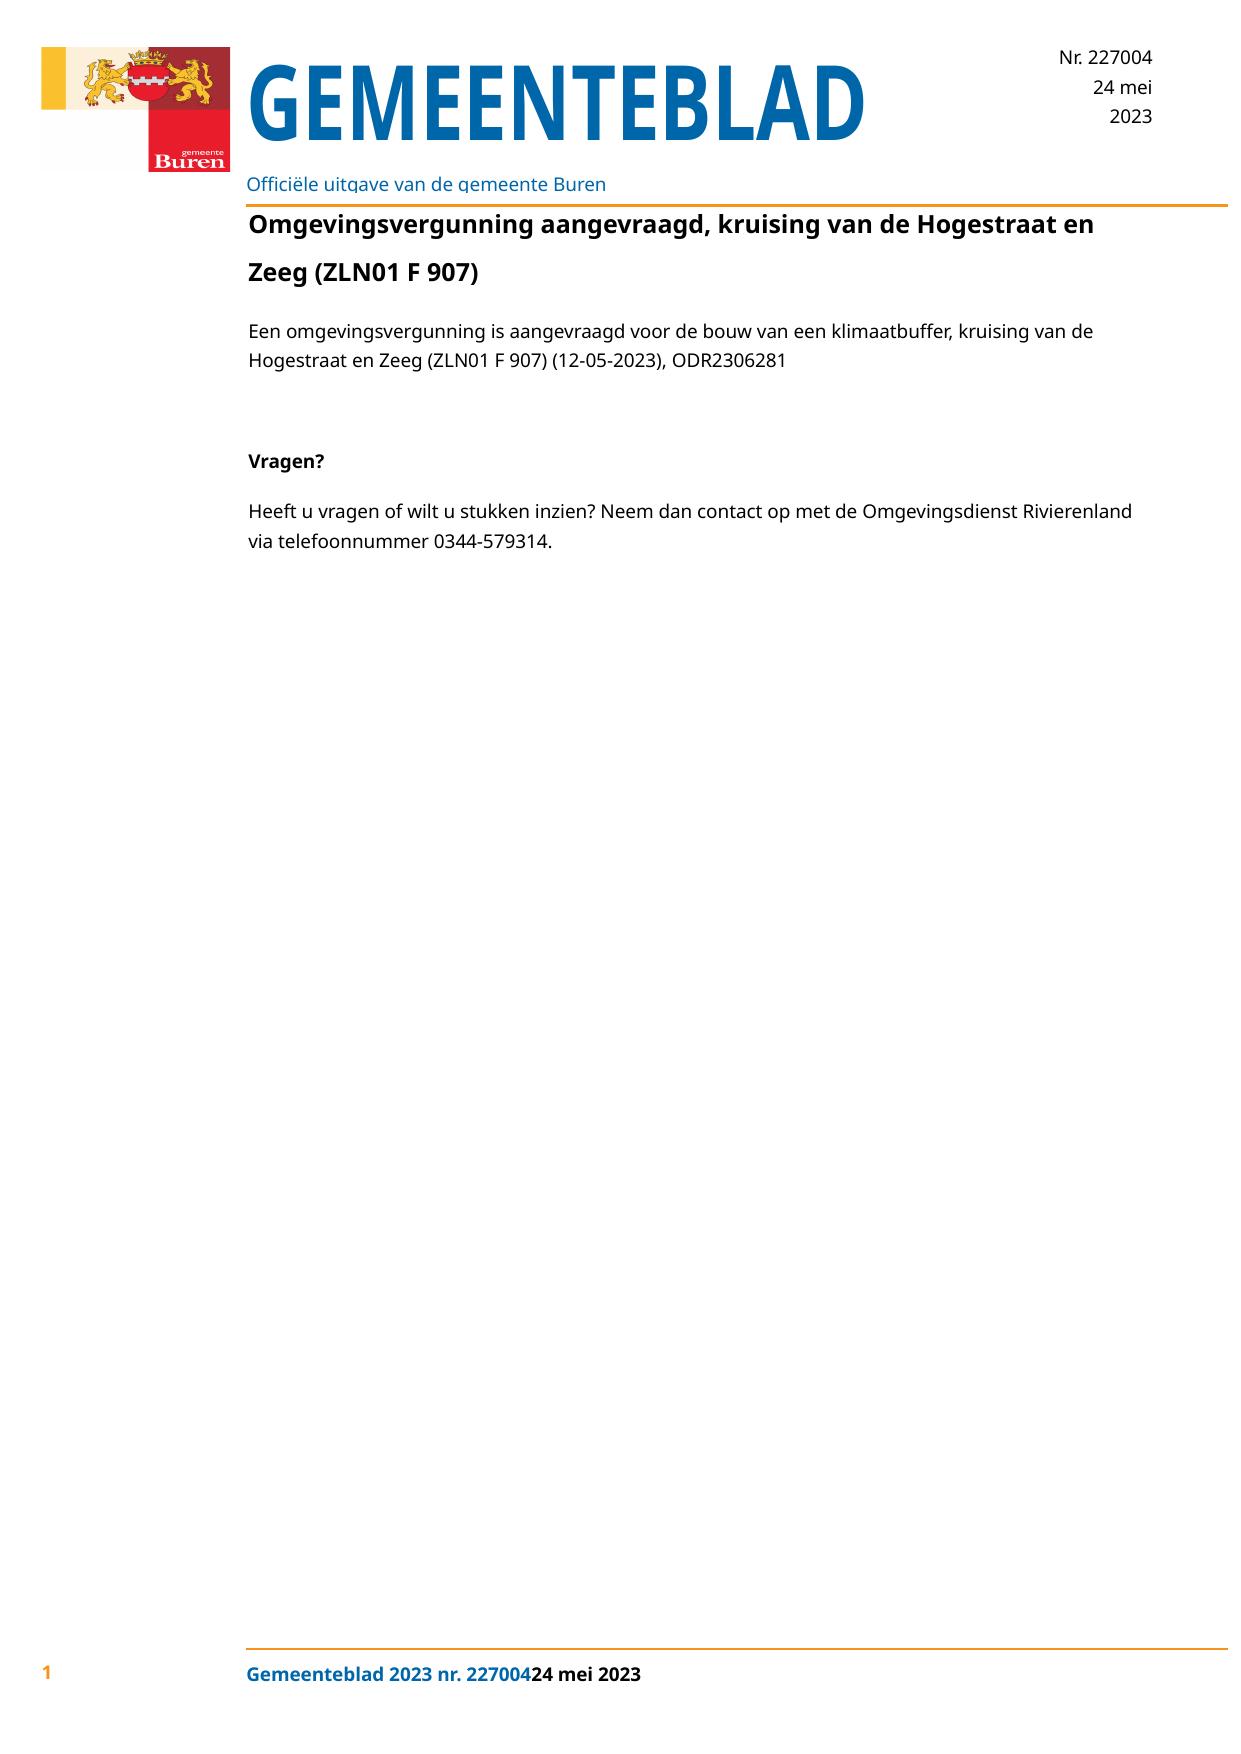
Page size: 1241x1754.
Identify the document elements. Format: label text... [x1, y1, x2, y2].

picture [41, 47, 231, 172]
text Omgevingsvergunning aangevraagd, kruising van de Hogestraat en Zeeg (ZLN01 F 907) [248, 207, 1152, 288]
text Een omgevingsvergunning is aangevraagd voor de bouw van een klimaatbuffer, kruising van de Hogestraat en Zeeg (ZLN01 F 907) (12-05-2023), ODR2306281 [248, 318, 1152, 373]
text Vragen? [248, 448, 1152, 474]
text Heeft u vragen of wilt u stukken inzien? Neem dan contact op met de Omgevingsdienst Rivierenland via telefoonnummer 0344-579314. [248, 499, 1152, 554]
